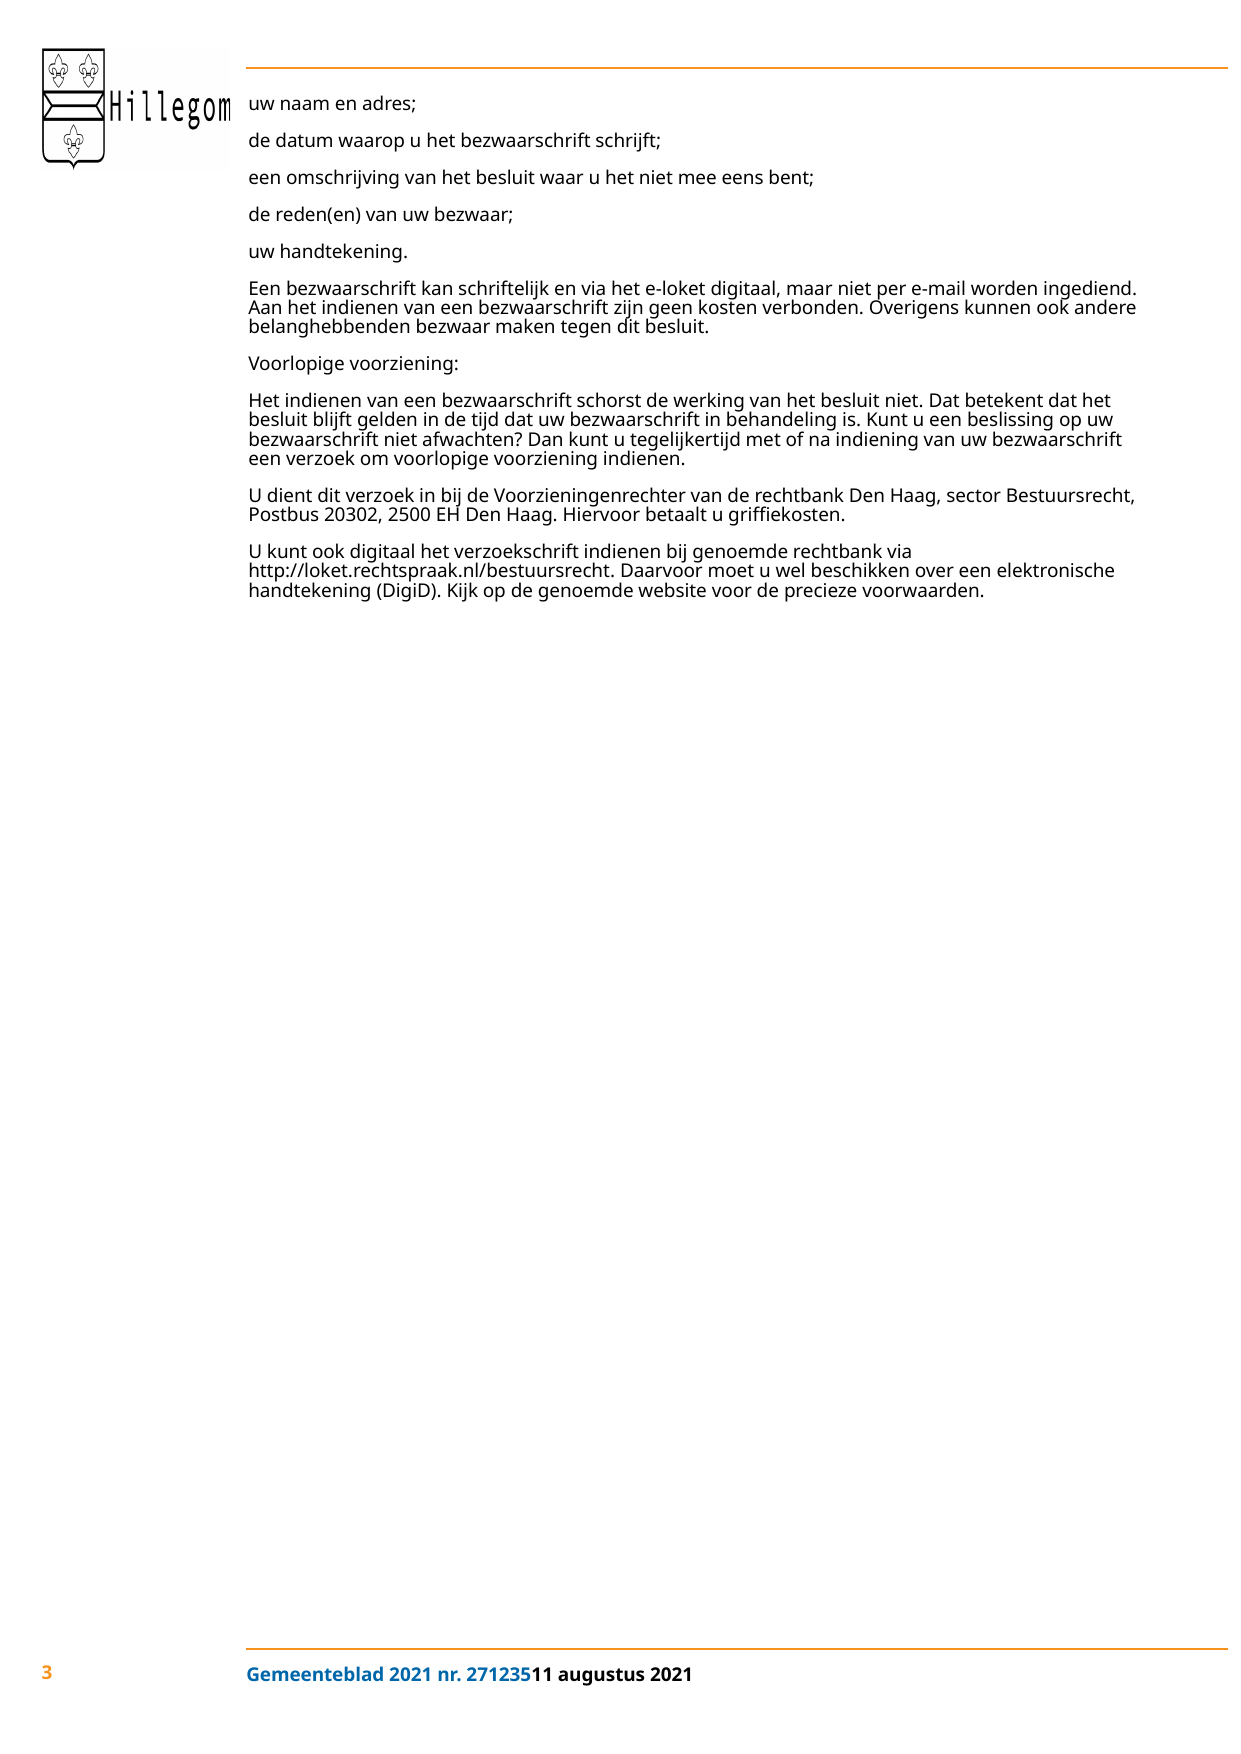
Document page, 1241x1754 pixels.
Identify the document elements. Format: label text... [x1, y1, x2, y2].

text de reden(en) van uw bezwaar; [248, 206, 1152, 225]
text Voorlopige voorziening: [248, 355, 1152, 374]
picture [41, 47, 231, 172]
text Een bezwaarschrift kan schriftelijk en via het e-loket digitaal, maar niet per e-mail worden ingediend. Aan het indienen van een bezwaarschrift zijn geen kosten verbonden. Overigens kunnen ook andere belanghebbenden bezwaar maken tegen dit besluit. [248, 280, 1152, 337]
text uw handtekening. [248, 243, 1152, 262]
text U kunt ook digitaal het verzoekschrift indienen bij genoemde rechtbank via http://loket.rechtspraak.nl/bestuursrecht. Daarvoor moet u wel beschikken over een elektronische handtekening (DigiD). Kijk op de genoemde website voor de precieze voorwaarden. [248, 543, 1152, 601]
text U dient dit verzoek in bij de Voorzieningenrechter van de rechtbank Den Haag, sector Bestuursrecht, Postbus 20302, 2500 EH Den Haag. Hiervoor betaalt u griffiekosten. [248, 487, 1152, 526]
text een omschrijving van het besluit waar u het niet mee eens bent; [248, 169, 1152, 188]
text Het indienen van een bezwaarschrift schorst de werking van het besluit niet. Dat betekent dat het besluit blijft gelden in de tijd dat uw bezwaarschrift in behandeling is. Kunt u een beslissing op uw bezwaarschrift niet afwachten? Dan kunt u tegelijkertijd met of na indiening van uw bezwaarschrift een verzoek om voorlopige voorziening indienen. [248, 392, 1152, 469]
text uw naam en adres; [248, 95, 1152, 114]
text de datum waarop u het bezwaarschrift schrijft; [248, 132, 1152, 151]
